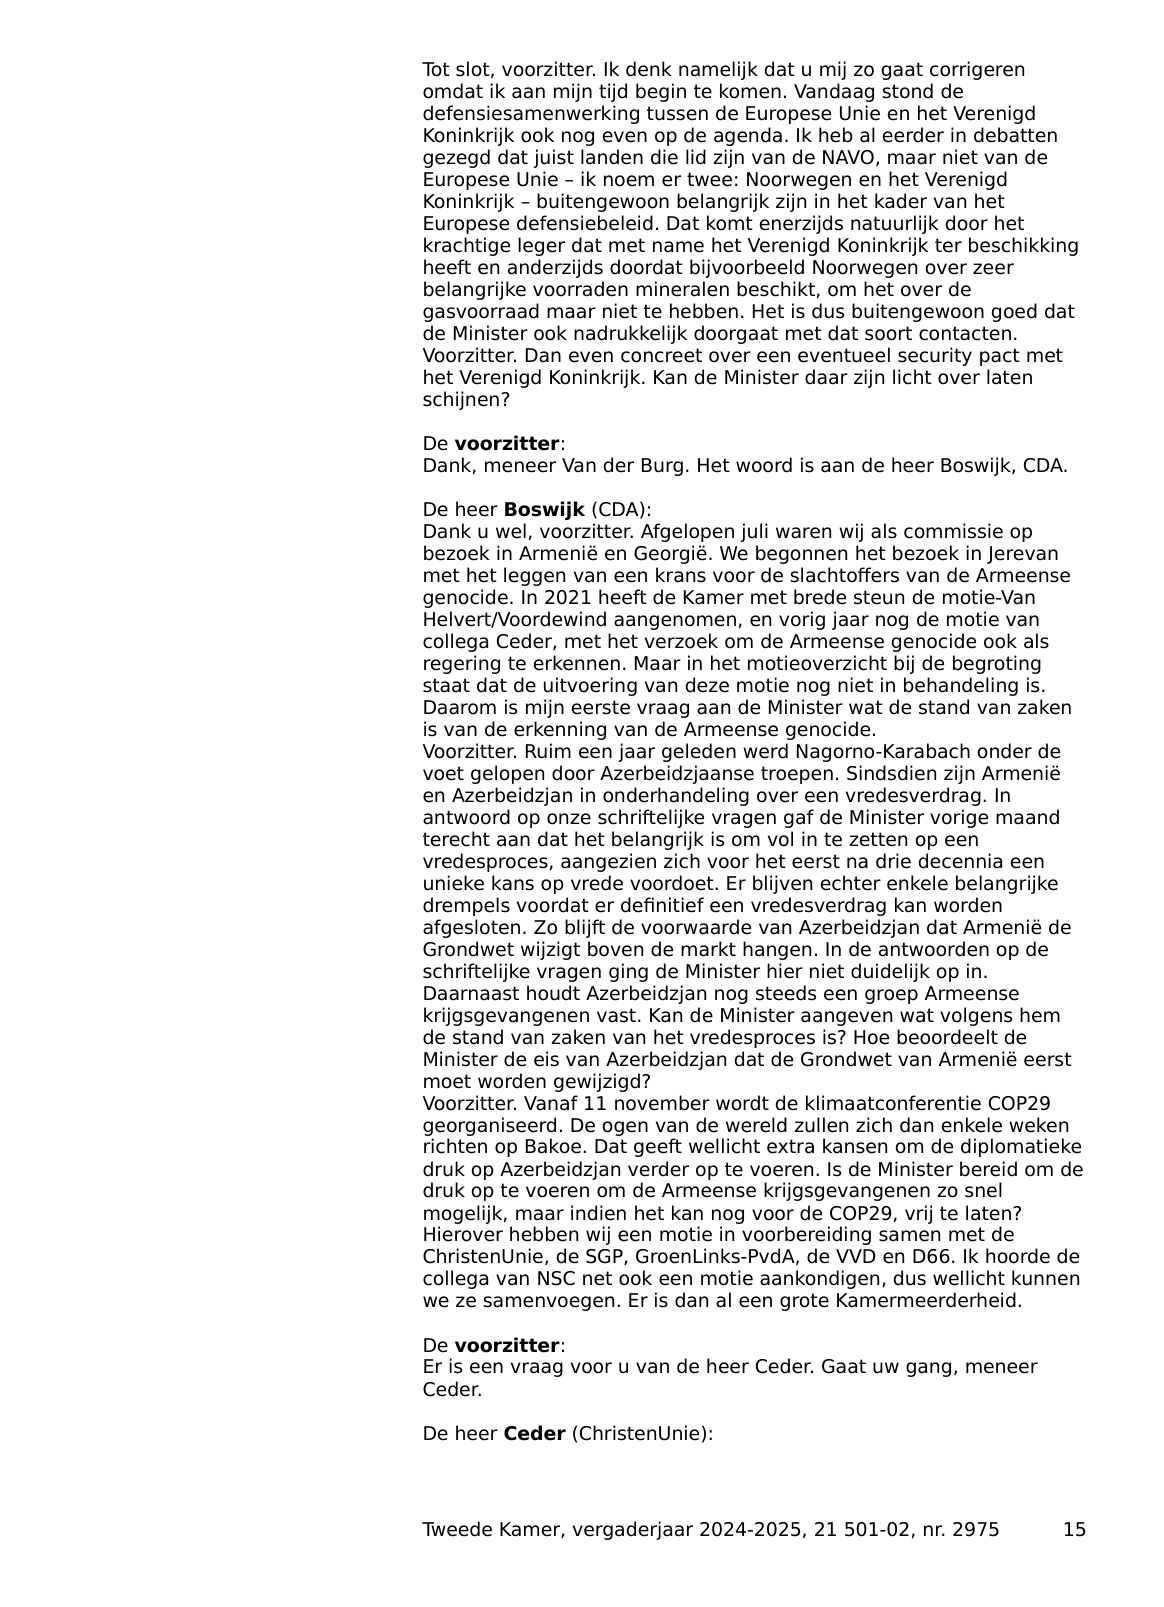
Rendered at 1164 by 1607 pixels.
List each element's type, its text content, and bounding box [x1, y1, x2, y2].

text Tot slot, voorzitter. Ik denk namelijk dat u mij zo gaat corrigeren omdat ik aan mijn tijd begin te komen. Vandaag stond de defensiesamenwerking tussen de Europese Unie en het Verenigd Koninkrijk ook nog even op de agenda. Ik heb al eerder in debatten gezegd dat juist landen die lid zijn van de NAVO, maar niet van de Europese Unie – ik noem er twee: Noorwegen en het Verenigd Koninkrijk – buitengewoon belangrijk zijn in het kader van het Europese defensiebeleid. Dat komt enerzijds natuurlijk door het krachtige leger dat met name het Verenigd Koninkrijk ter beschikking heeft en anderzijds doordat bijvoorbeeld Noorwegen over zeer belangrijke voorraden mineralen beschikt, om het over de gasvoorraad maar niet te hebben. Het is dus buitengewoon goed dat de Minister ook nadrukkelijk doorgaat met dat soort contacten. [422, 59, 1087, 345]
text Dank, meneer Van der Burg. Het woord is aan de heer Boswijk, CDA. [422, 455, 1087, 477]
text De heer Ceder (ChristenUnie): [422, 1423, 1087, 1444]
text Voorzitter. Dan even concreet over een eventueel security pact met het Verenigd Koninkrijk. Kan de Minister daar zijn licht over laten schijnen? [422, 345, 1087, 411]
text Er is een vraag voor u van de heer Ceder. Gaat uw gang, meneer Ceder. [422, 1356, 1087, 1400]
text Voorzitter. Vanaf 11 november wordt de klimaatconferentie COP29 georganiseerd. De ogen van de wereld zullen zich dan enkele weken richten op Bakoe. Dat geeft wellicht extra kansen om de diplomatieke druk op Azerbeidzjan verder op te voeren. Is de Minister bereid om de druk op te voeren om de Armeense krijgsgevangenen zo snel mogelijk, maar indien het kan nog voor de COP29, vrij te laten? Hierover hebben wij een motie in voorbereiding samen met de ChristenUnie, de SGP, GroenLinks-PvdA, de VVD en D66. Ik hoorde de collega van NSC net ook een motie aankondigen, dus wellicht kunnen we ze samenvoegen. Er is dan al een grote Kamermeerderheid. [422, 1092, 1087, 1312]
text De heer Boswijk (CDA): [422, 499, 1087, 521]
text Dank u wel, voorzitter. Afgelopen juli waren wij als commissie op bezoek in Armenië en Georgië. We begonnen het bezoek in Jerevan met het leggen van een krans voor de slachtoffers van de Armeense genocide. In 2021 heeft de Kamer met brede steun de motie-Van Helvert/Voordewind aangenomen, en vorig jaar nog de motie van collega Ceder, met het verzoek om de Armeense genocide ook als regering te erkennen. Maar in het motieoverzicht bij de begroting staat dat de uitvoering van deze motie nog niet in behandeling is. Daarom is mijn eerste vraag aan de Minister wat de stand van zaken is van de erkenning van de Armeense genocide. [422, 521, 1087, 741]
text De voorzitter: [422, 433, 1087, 455]
text Voorzitter. Ruim een jaar geleden werd Nagorno-Karabach onder de voet gelopen door Azerbeidzjaanse troepen. Sindsdien zijn Armenië en Azerbeidzjan in onderhandeling over een vredesverdrag. In antwoord op onze schriftelijke vragen gaf de Minister vorige maand terecht aan dat het belangrijk is om vol in te zetten op een vredesproces, aangezien zich voor het eerst na drie decennia een unieke kans op vrede voordoet. Er blijven echter enkele belangrijke drempels voordat er definitief een vredesverdrag kan worden afgesloten. Zo blijft de voorwaarde van Azerbeidzjan dat Armenië de Grondwet wijzigt boven de markt hangen. In de antwoorden op de schriftelijke vragen ging de Minister hier niet duidelijk op in. Daarnaast houdt Azerbeidzjan nog steeds een groep Armeense krijgsgevangenen vast. Kan de Minister aangeven wat volgens hem de stand van zaken van het vredesproces is? Hoe beoordeelt de Minister de eis van Azerbeidzjan dat de Grondwet van Armenië eerst moet worden gewijzigd? [422, 741, 1087, 1092]
text De voorzitter: [422, 1334, 1087, 1356]
